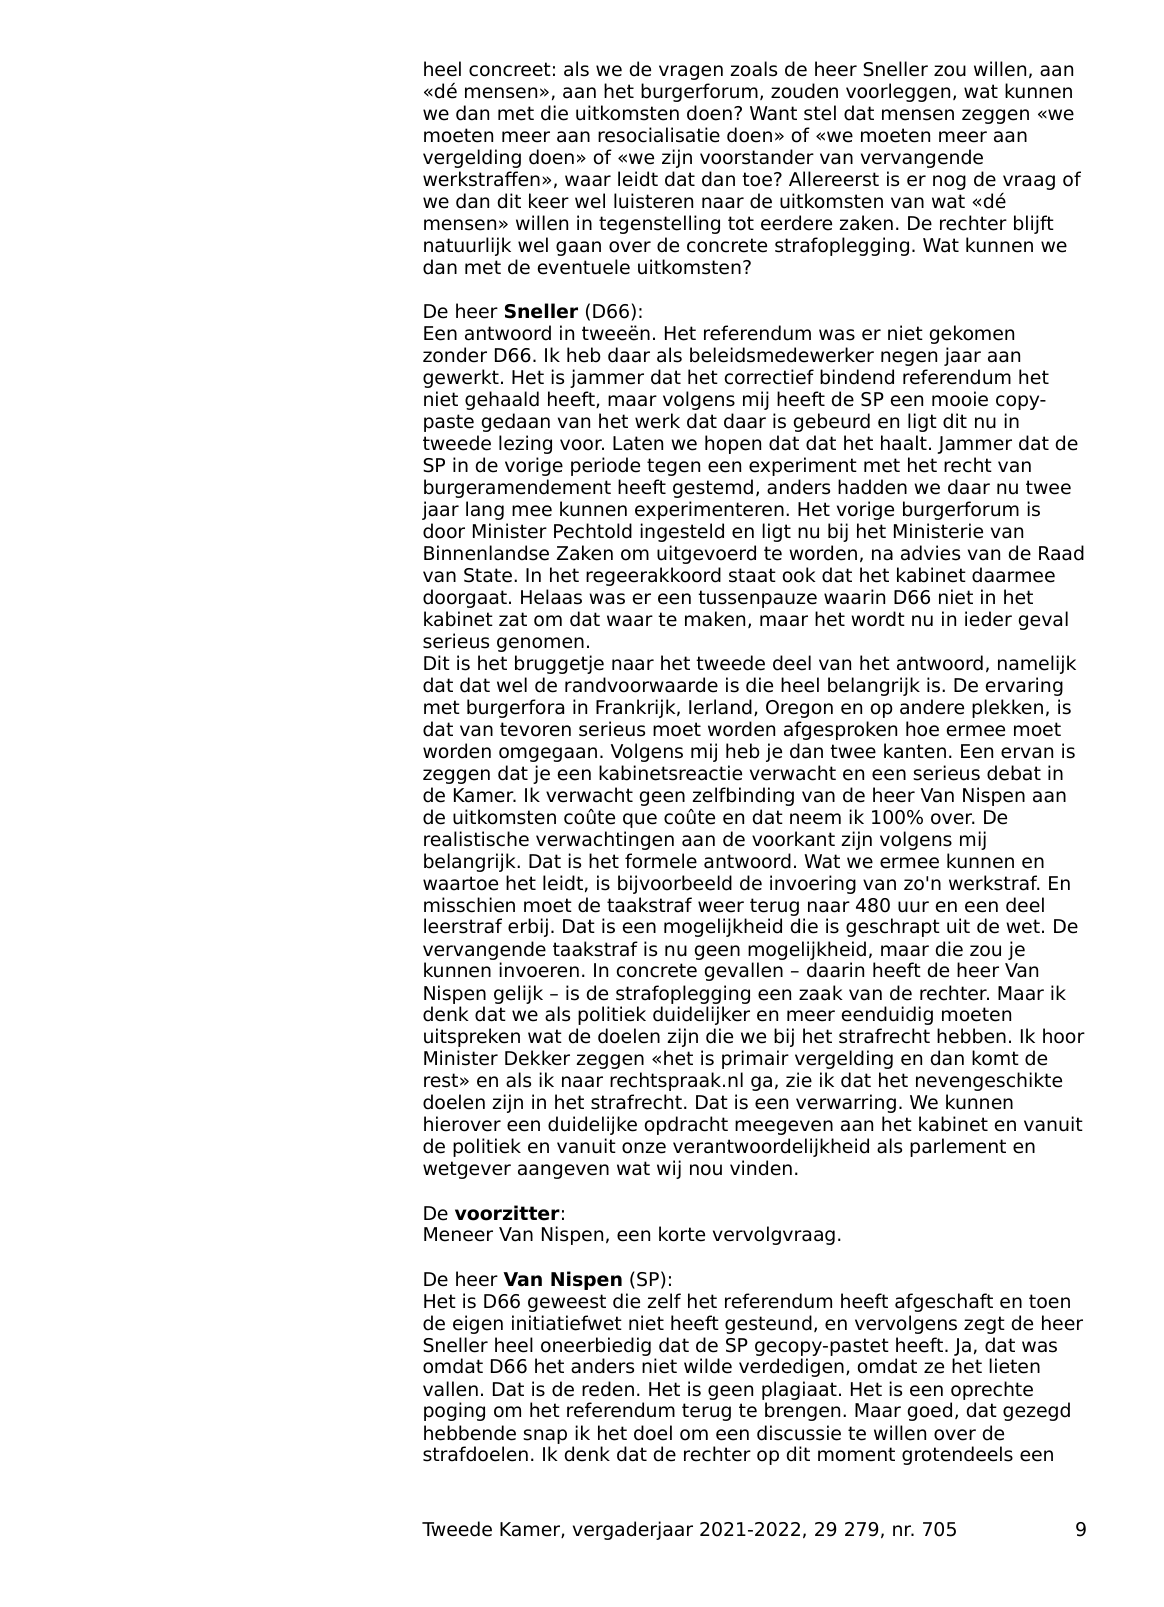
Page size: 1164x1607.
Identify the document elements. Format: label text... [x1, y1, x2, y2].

text Meneer Van Nispen, een korte vervolgvraag. [422, 1224, 1087, 1246]
text De voorzitter: [422, 1202, 1087, 1224]
text Het is D66 geweest die zelf het referendum heeft afgeschaft en toen de eigen initiatiefwet niet heeft gesteund, en vervolgens zegt de heer Sneller heel oneerbiedig dat de SP gecopy-pastet heeft. Ja, dat was omdat D66 het anders niet wilde verdedigen, omdat ze het lieten vallen. Dat is de reden. Het is geen plagiaat. Het is een oprechte poging om het referendum terug te brengen. Maar goed, dat gezegd hebbende snap ik het doel om een discussie te willen over de strafdoelen. Ik denk dat de rechter op dit moment grotendeels een [422, 1291, 1087, 1466]
text heel concreet: als we de vragen zoals de heer Sneller zou willen, aan «dé mensen», aan het burgerforum, zouden voorleggen, wat kunnen we dan met die uitkomsten doen? Want stel dat mensen zeggen «we moeten meer aan resocialisatie doen» of «we moeten meer aan vergelding doen» of «we zijn voorstander van vervangende werkstraffen», waar leidt dat dan toe? Allereerst is er nog de vraag of we dan dit keer wel luisteren naar de uitkomsten van wat «dé mensen» willen in tegenstelling tot eerdere zaken. De rechter blijft natuurlijk wel gaan over de concrete strafoplegging. Wat kunnen we dan met de eventuele uitkomsten? [422, 59, 1087, 279]
text Een antwoord in tweeën. Het referendum was er niet gekomen zonder D66. Ik heb daar als beleidsmedewerker negen jaar aan gewerkt. Het is jammer dat het correctief bindend referendum het niet gehaald heeft, maar volgens mij heeft de SP een mooie copy-paste gedaan van het werk dat daar is gebeurd en ligt dit nu in tweede lezing voor. Laten we hopen dat dat het haalt. Jammer dat de SP in de vorige periode tegen een experiment met het recht van burgeramendement heeft gestemd, anders hadden we daar nu twee jaar lang mee kunnen experimenteren. Het vorige burgerforum is door Minister Pechtold ingesteld en ligt nu bij het Ministerie van Binnenlandse Zaken om uitgevoerd te worden, na advies van de Raad van State. In het regeerakkoord staat ook dat het kabinet daarmee doorgaat. Helaas was er een tussenpauze waarin D66 niet in het kabinet zat om dat waar te maken, maar het wordt nu in ieder geval serieus genomen. [422, 323, 1087, 653]
text De heer Van Nispen (SP): [422, 1268, 1087, 1291]
text De heer Sneller (D66): [422, 301, 1087, 323]
text Dit is het bruggetje naar het tweede deel van het antwoord, namelijk dat dat wel de randvoorwaarde is die heel belangrijk is. De ervaring met burgerfora in Frankrijk, Ierland, Oregon en op andere plekken, is dat van tevoren serieus moet worden afgesproken hoe ermee moet worden omgegaan. Volgens mij heb je dan twee kanten. Een ervan is zeggen dat je een kabinetsreactie verwacht en een serieus debat in de Kamer. Ik verwacht geen zelfbinding van de heer Van Nispen aan de uitkomsten coûte que coûte en dat neem ik 100% over. De realistische verwachtingen aan de voorkant zijn volgens mij belangrijk. Dat is het formele antwoord. Wat we ermee kunnen en waartoe het leidt, is bijvoorbeeld de invoering van zo'n werkstraf. En misschien moet de taakstraf weer terug naar 480 uur en een deel leerstraf erbij. Dat is een mogelijkheid die is geschrapt uit de wet. De vervangende taakstraf is nu geen mogelijkheid, maar die zou je kunnen invoeren. In concrete gevallen – daarin heeft de heer Van Nispen gelijk – is de strafoplegging een zaak van de rechter. Maar ik denk dat we als politiek duidelijker en meer eenduidig moeten uitspreken wat de doelen zijn die we bij het strafrecht hebben. Ik hoor Minister Dekker zeggen «het is primair vergelding en dan komt de rest» en als ik naar rechtspraak.nl ga, zie ik dat het nevengeschikte doelen zijn in het strafrecht. Dat is een verwarring. We kunnen hierover een duidelijke opdracht meegeven aan het kabinet en vanuit de politiek en vanuit onze verantwoordelijkheid als parlement en wetgever aangeven wat wij nou vinden. [422, 653, 1087, 1180]
